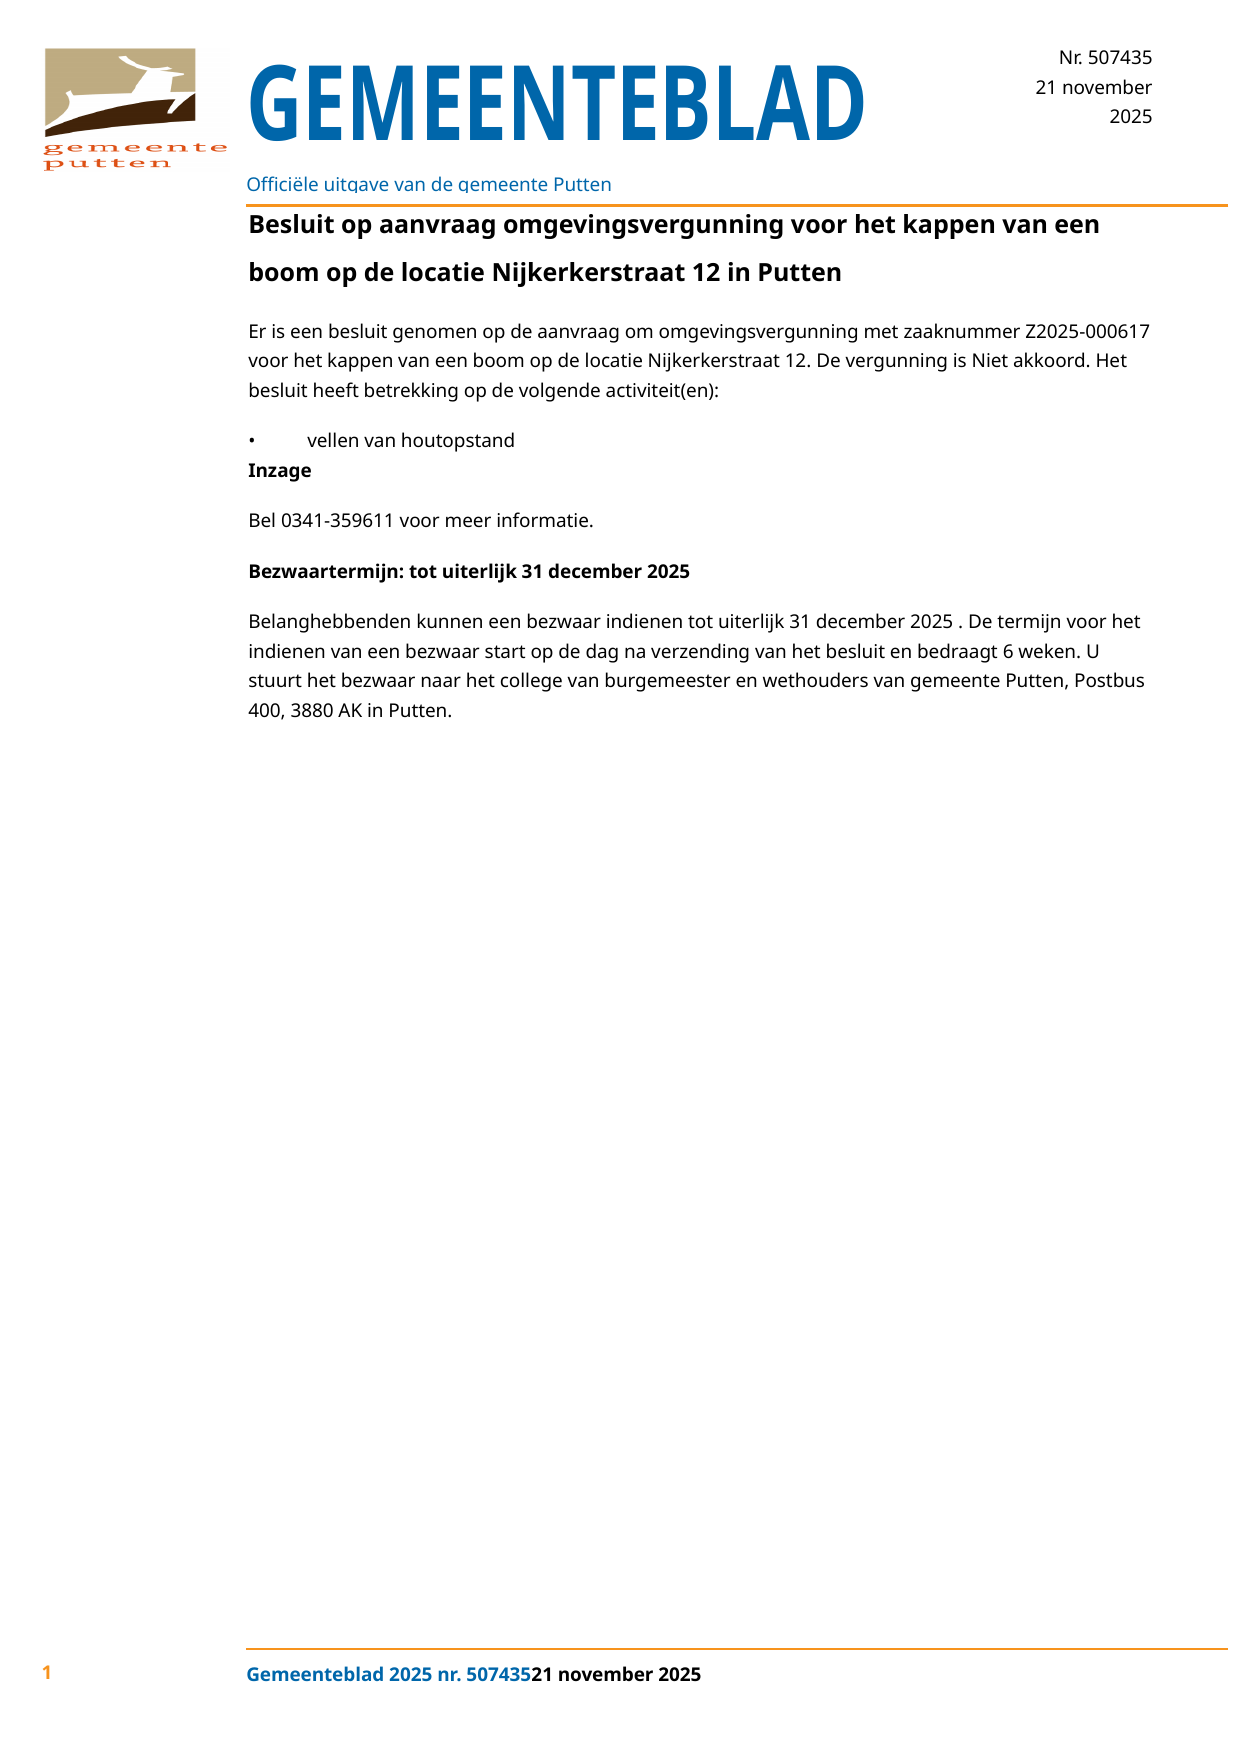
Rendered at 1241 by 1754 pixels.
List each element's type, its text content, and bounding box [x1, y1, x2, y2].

text Besluit op aanvraag omgevingsvergunning voor het kappen van een boom op de locatie Nijkerkerstraat 12 in Putten [248, 207, 1152, 288]
text Bel 0341-359611 voor meer informatie. [248, 507, 1152, 533]
list vellen van houtopstand [248, 427, 1152, 453]
text Belanghebbenden kunnen een bezwaar indienen tot uiterlijk 31 december 2025 . De termijn voor het indienen van een bezwaar start op de dag na verzending van het besluit en bedraagt 6 weken. U stuurt het bezwaar naar het college van burgemeester en wethouders van gemeente Putten, Postbus 400, 3880 AK in Putten. [248, 608, 1152, 723]
text Inzage [248, 457, 1152, 483]
picture [41, 47, 231, 172]
text Bezwaartermijn: tot uiterlijk 31 december 2025 [248, 558, 1152, 584]
text Er is een besluit genomen op de aanvraag om omgevingsvergunning met zaaknummer Z2025-000617 voor het kappen van een boom op de locatie Nijkerkerstraat 12. De vergunning is Niet akkoord. Het besluit heeft betrekking op de volgende activiteit(en): [248, 318, 1152, 403]
